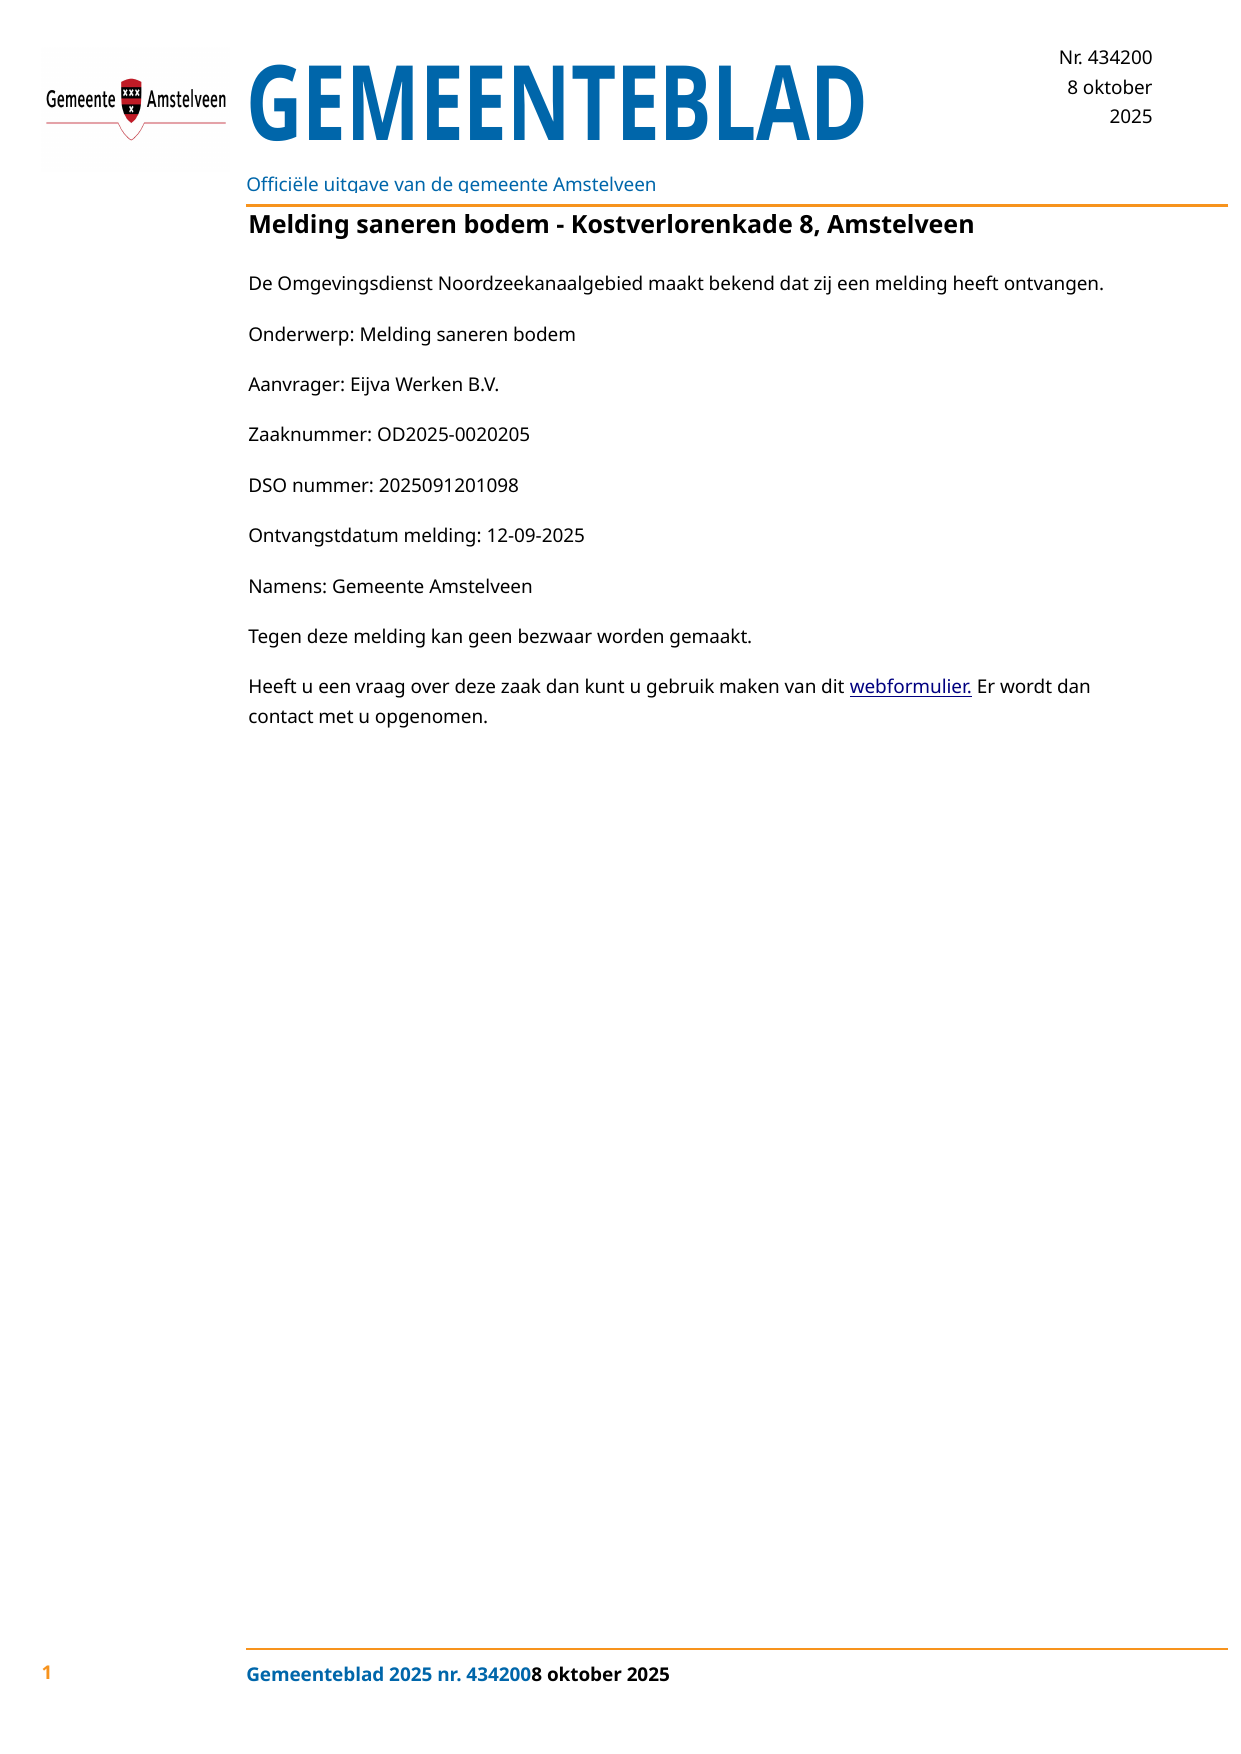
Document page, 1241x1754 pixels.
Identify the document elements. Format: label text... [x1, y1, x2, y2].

text Aanvrager: Eijva Werken B.V. [248, 371, 1152, 397]
text Namens: Gemeente Amstelveen [248, 573, 1152, 598]
text De Omgevingsdienst Noordzeekanaalgebied maakt bekend dat zij een melding heeft ontvangen. [248, 270, 1152, 296]
text Heeft u een vraag over deze zaak dan kunt u gebruik maken van dit webformulier. Er wordt dan contact met u opgenomen. [248, 674, 1152, 729]
text Ontvangstdatum melding: 12-09-2025 [248, 522, 1152, 548]
text Onderwerp: Melding saneren bodem [248, 321, 1152, 346]
text Zaaknummer: OD2025-0020205 [248, 422, 1152, 447]
text Melding saneren bodem - Kostverlorenkade 8, Amstelveen [248, 207, 1152, 241]
text DSO nummer: 2025091201098 [248, 472, 1152, 498]
text Tegen deze melding kan geen bezwaar worden gemaakt. [248, 623, 1152, 649]
picture [41, 47, 231, 172]
